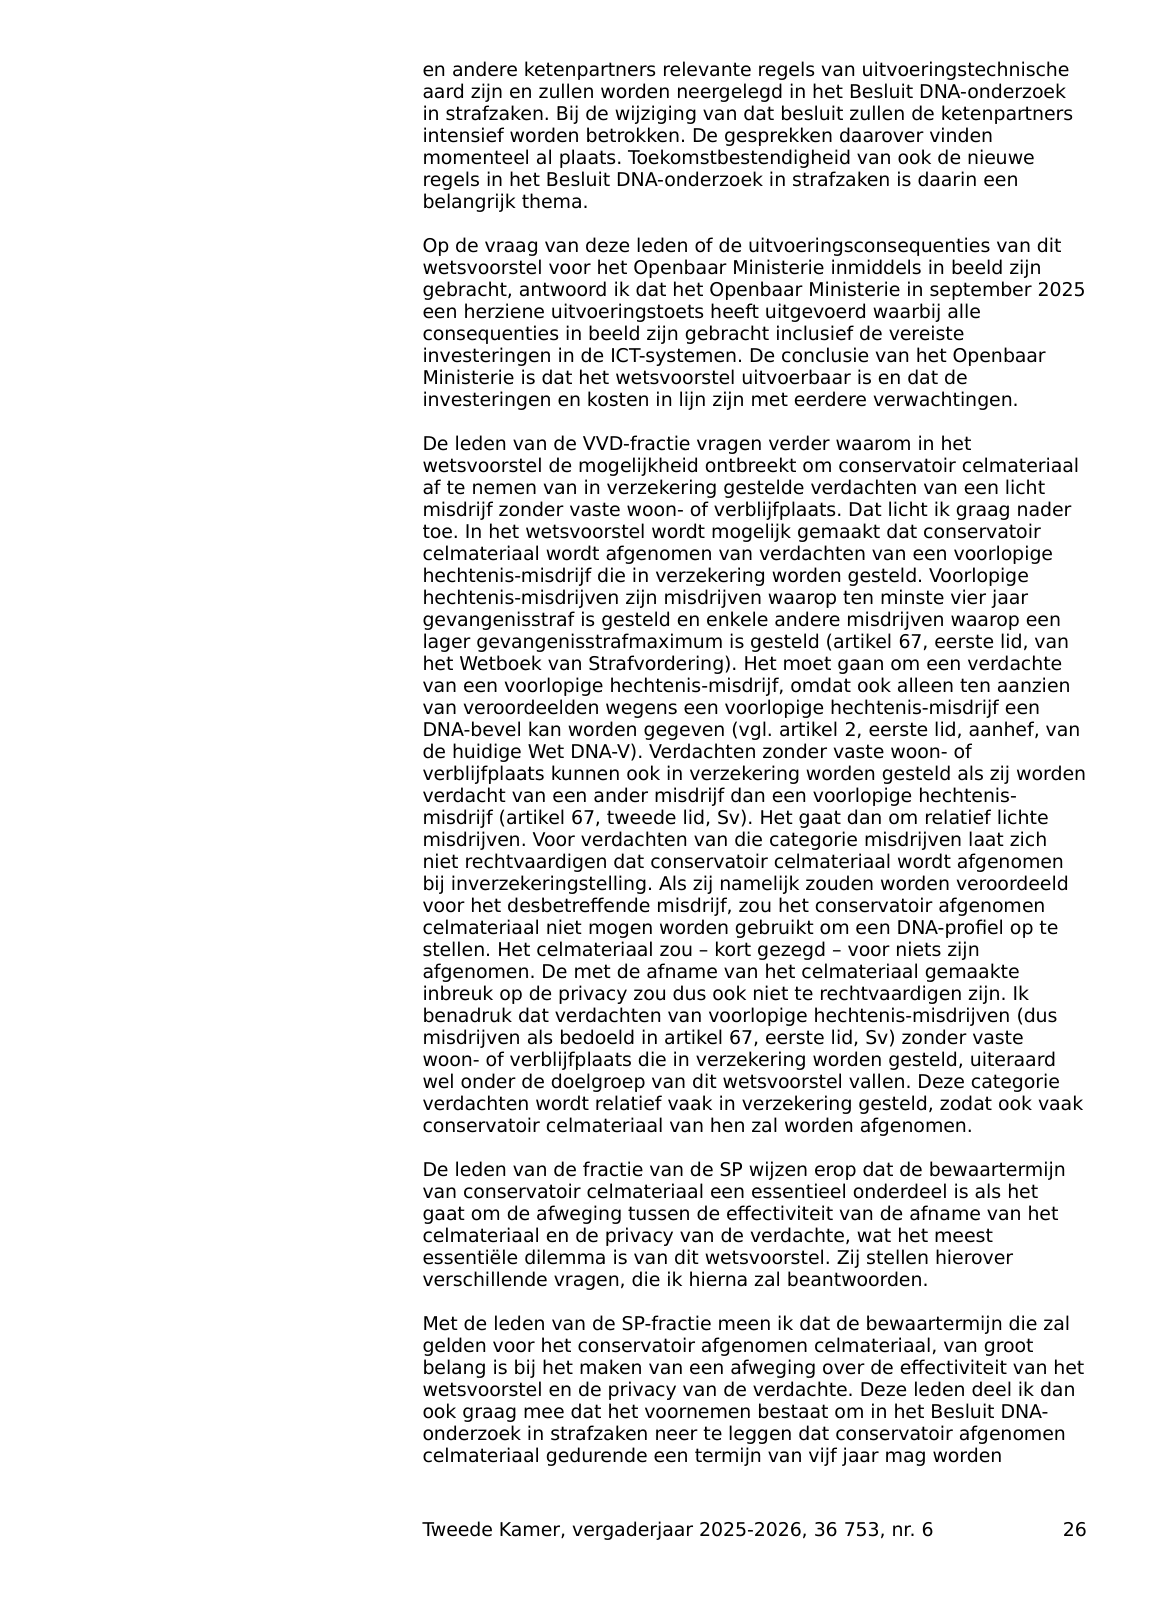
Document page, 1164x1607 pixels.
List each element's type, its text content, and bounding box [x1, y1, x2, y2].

text De leden van de VVD-fractie vragen verder waarom in het wetsvoorstel de mogelijkheid ontbreekt om conservatoir celmateriaal af te nemen van in verzekering gestelde verdachten van een licht misdrijf zonder vaste woon- of verblijfplaats. Dat licht ik graag nader toe. In het wetsvoorstel wordt mogelijk gemaakt dat conservatoir celmateriaal wordt afgenomen van verdachten van een voorlopige hechtenis-misdrijf die in verzekering worden gesteld. Voorlopige hechtenis-misdrijven zijn misdrijven waarop ten minste vier jaar gevangenisstraf is gesteld en enkele andere misdrijven waarop een lager gevangenisstrafmaximum is gesteld (artikel 67, eerste lid, van het Wetboek van Strafvordering). Het moet gaan om een verdachte van een voorlopige hechtenis-misdrijf, omdat ook alleen ten aanzien van veroordeelden wegens een voorlopige hechtenis-misdrijf een DNA-bevel kan worden gegeven (vgl. artikel 2, eerste lid, aanhef, van de huidige Wet DNA-V). Verdachten zonder vaste woon- of verblijfplaats kunnen ook in verzekering worden gesteld als zij worden verdacht van een ander misdrijf dan een voorlopige hechtenis-misdrijf (artikel 67, tweede lid, Sv). Het gaat dan om relatief lichte misdrijven. Voor verdachten van die categorie misdrijven laat zich niet rechtvaardigen dat conservatoir celmateriaal wordt afgenomen bij inverzekeringstelling. Als zij namelijk zouden worden veroordeeld voor het desbetreffende misdrijf, zou het conservatoir afgenomen celmateriaal niet mogen worden gebruikt om een DNA-profiel op te stellen. Het celmateriaal zou – kort gezegd – voor niets zijn afgenomen. De met de afname van het celmateriaal gemaakte inbreuk op de privacy zou dus ook niet te rechtvaardigen zijn. Ik benadruk dat verdachten van voorlopige hechtenis-misdrijven (dus misdrijven als bedoeld in artikel 67, eerste lid, Sv) zonder vaste woon- of verblijfplaats die in verzekering worden gesteld, uiteraard wel onder de doelgroep van dit wetsvoorstel vallen. Deze categorie verdachten wordt relatief vaak in verzekering gesteld, zodat ook vaak conservatoir celmateriaal van hen zal worden afgenomen. [422, 433, 1087, 1136]
text en andere ketenpartners relevante regels van uitvoeringstechnische aard zijn en zullen worden neergelegd in het Besluit DNA-onderzoek in strafzaken. Bij de wijziging van dat besluit zullen de ketenpartners intensief worden betrokken. De gesprekken daarover vinden momenteel al plaats. Toekomstbestendigheid van ook de nieuwe regels in het Besluit DNA-onderzoek in strafzaken is daarin een belangrijk thema. [422, 59, 1087, 213]
text Met de leden van de SP-fractie meen ik dat de bewaartermijn die zal gelden voor het conservatoir afgenomen celmateriaal, van groot belang is bij het maken van een afweging over de effectiviteit van het wetsvoorstel en de privacy van de verdachte. Deze leden deel ik dan ook graag mee dat het voornemen bestaat om in het Besluit DNA-onderzoek in strafzaken neer te leggen dat conservatoir afgenomen celmateriaal gedurende een termijn van vijf jaar mag worden [422, 1313, 1087, 1467]
text Op de vraag van deze leden of de uitvoeringsconsequenties van dit wetsvoorstel voor het Openbaar Ministerie inmiddels in beeld zijn gebracht, antwoord ik dat het Openbaar Ministerie in september 2025 een herziene uitvoeringstoets heeft uitgevoerd waarbij alle consequenties in beeld zijn gebracht inclusief de vereiste investeringen in de ICT-systemen. De conclusie van het Openbaar Ministerie is dat het wetsvoorstel uitvoerbaar is en dat de investeringen en kosten in lijn zijn met eerdere verwachtingen. [422, 235, 1087, 411]
text De leden van de fractie van de SP wijzen erop dat de bewaartermijn van conservatoir celmateriaal een essentieel onderdeel is als het gaat om de afweging tussen de effectiviteit van de afname van het celmateriaal en de privacy van de verdachte, wat het meest essentiële dilemma is van dit wetsvoorstel. Zij stellen hierover verschillende vragen, die ik hierna zal beantwoorden. [422, 1159, 1087, 1291]
